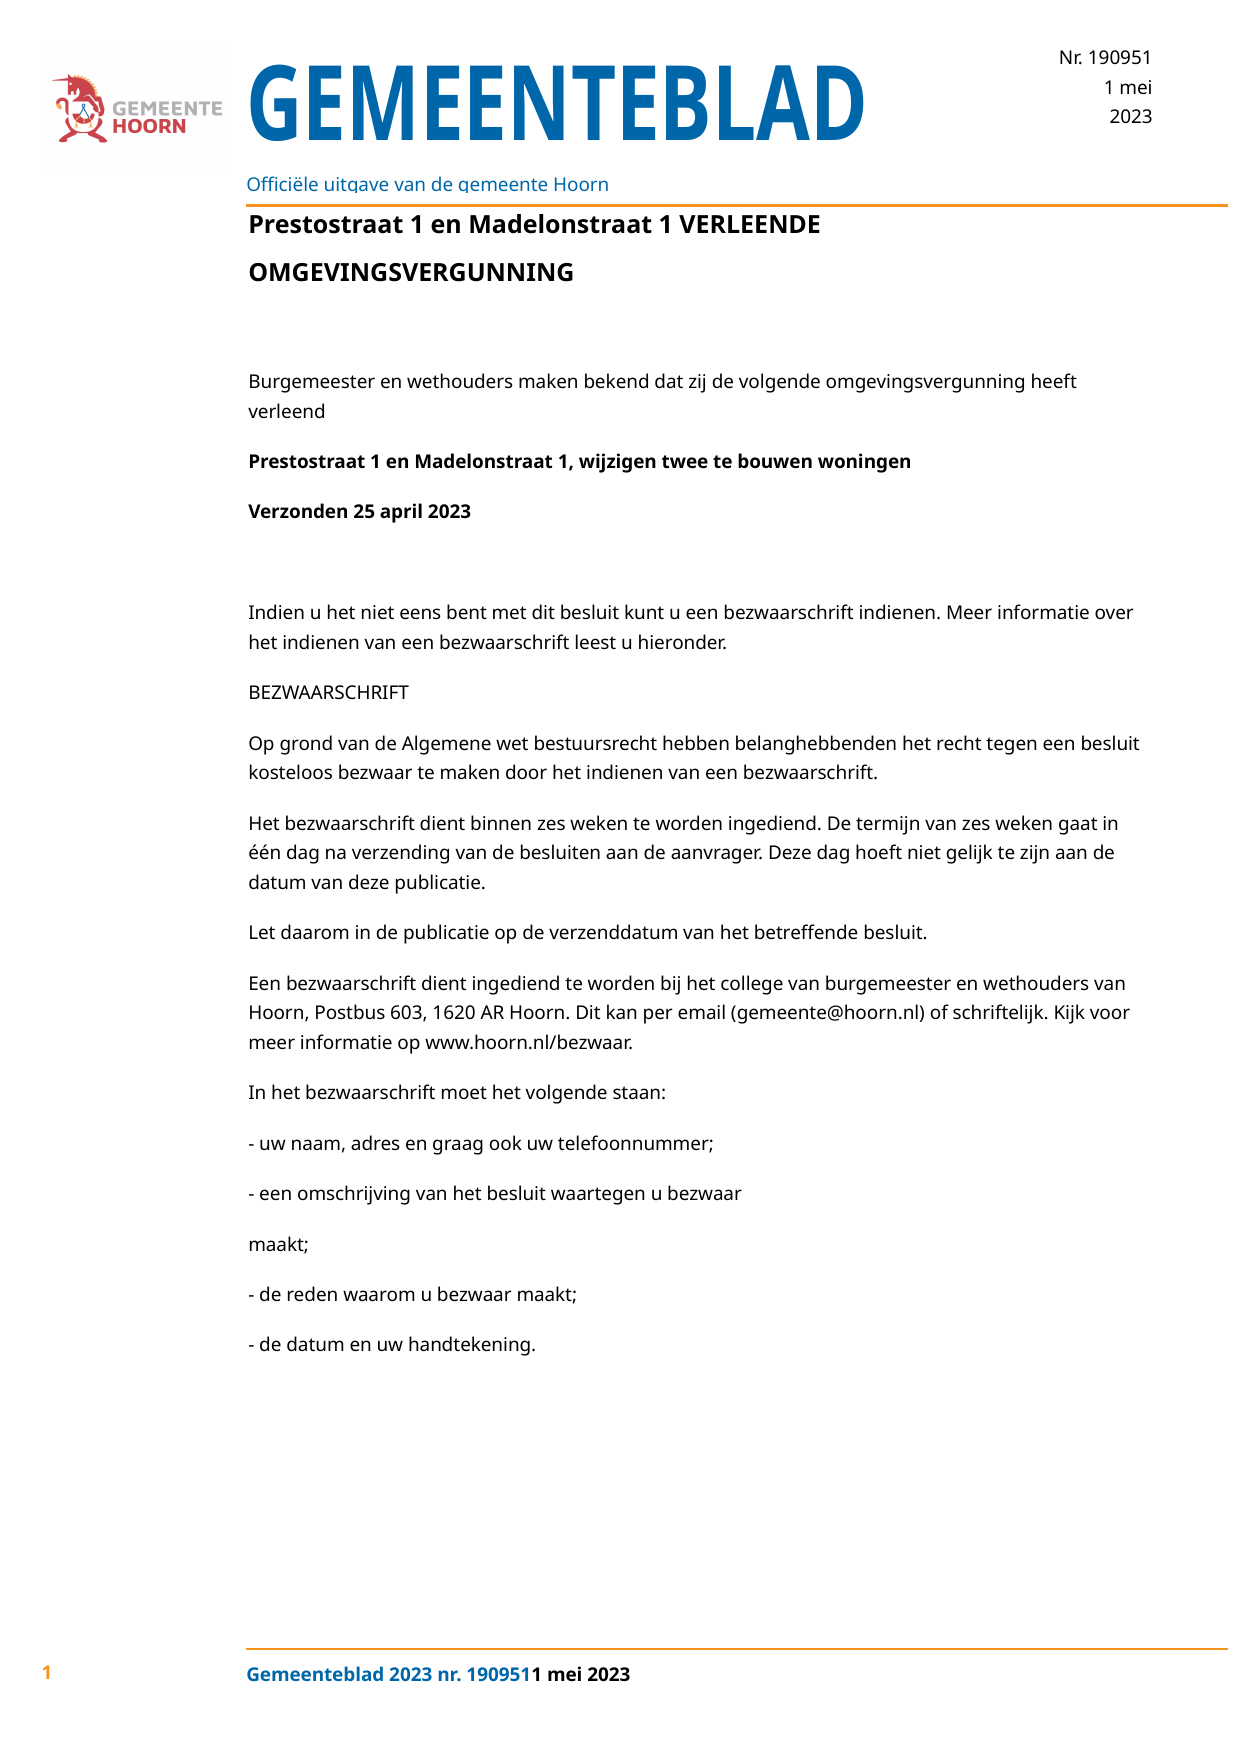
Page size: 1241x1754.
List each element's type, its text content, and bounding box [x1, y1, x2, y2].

text Op grond van de Algemene wet bestuursrecht hebben belanghebbenden het recht tegen een besluit kosteloos bezwaar te maken door het indienen van een bezwaarschrift. [248, 730, 1152, 785]
text Let daarom in de publicatie op de verzenddatum van het betreffende besluit. [248, 919, 1152, 945]
text - een omschrijving van het besluit waartegen u bezwaar [248, 1180, 1152, 1206]
text BEZWAARSCHRIFT [248, 679, 1152, 705]
text In het bezwaarschrift moet het volgende staan: [248, 1079, 1152, 1105]
text Het bezwaarschrift dient binnen zes weken te worden ingediend. De termijn van zes weken gaat in één dag na verzending van de besluiten aan de aanvrager. Deze dag hoeft niet gelijk te zijn aan de datum van deze publicatie. [248, 810, 1152, 895]
text - de datum en uw handtekening. [248, 1332, 1152, 1357]
text - de reden waarom u bezwaar maakt; [248, 1281, 1152, 1307]
text Verzonden 25 april 2023 [248, 499, 1152, 524]
text Een bezwaarschrift dient ingediend te worden bij het college van burgemeester en wethouders van Hoorn, Postbus 603, 1620 AR Hoorn. Dit kan per email (gemeente@hoorn.nl) of schriftelijk. Kijk voor meer informatie op www.hoorn.nl/bezwaar. [248, 970, 1152, 1055]
text Prestostraat 1 en Madelonstraat 1, wijzigen twee te bouwen woningen [248, 448, 1152, 474]
text - uw naam, adres en graag ook uw telefoonnummer; [248, 1130, 1152, 1156]
text maakt; [248, 1231, 1152, 1257]
text Burgemeester en wethouders maken bekend dat zij de volgende omgevingsvergunning heeft verleend [248, 368, 1152, 424]
text Indien u het niet eens bent met dit besluit kunt u een bezwaarschrift indienen. Meer informatie over het indienen van een bezwaarschrift leest u hieronder. [248, 599, 1152, 655]
text Prestostraat 1 en Madelonstraat 1 VERLEENDE OMGEVINGSVERGUNNING [248, 207, 1152, 288]
picture [41, 47, 231, 172]
